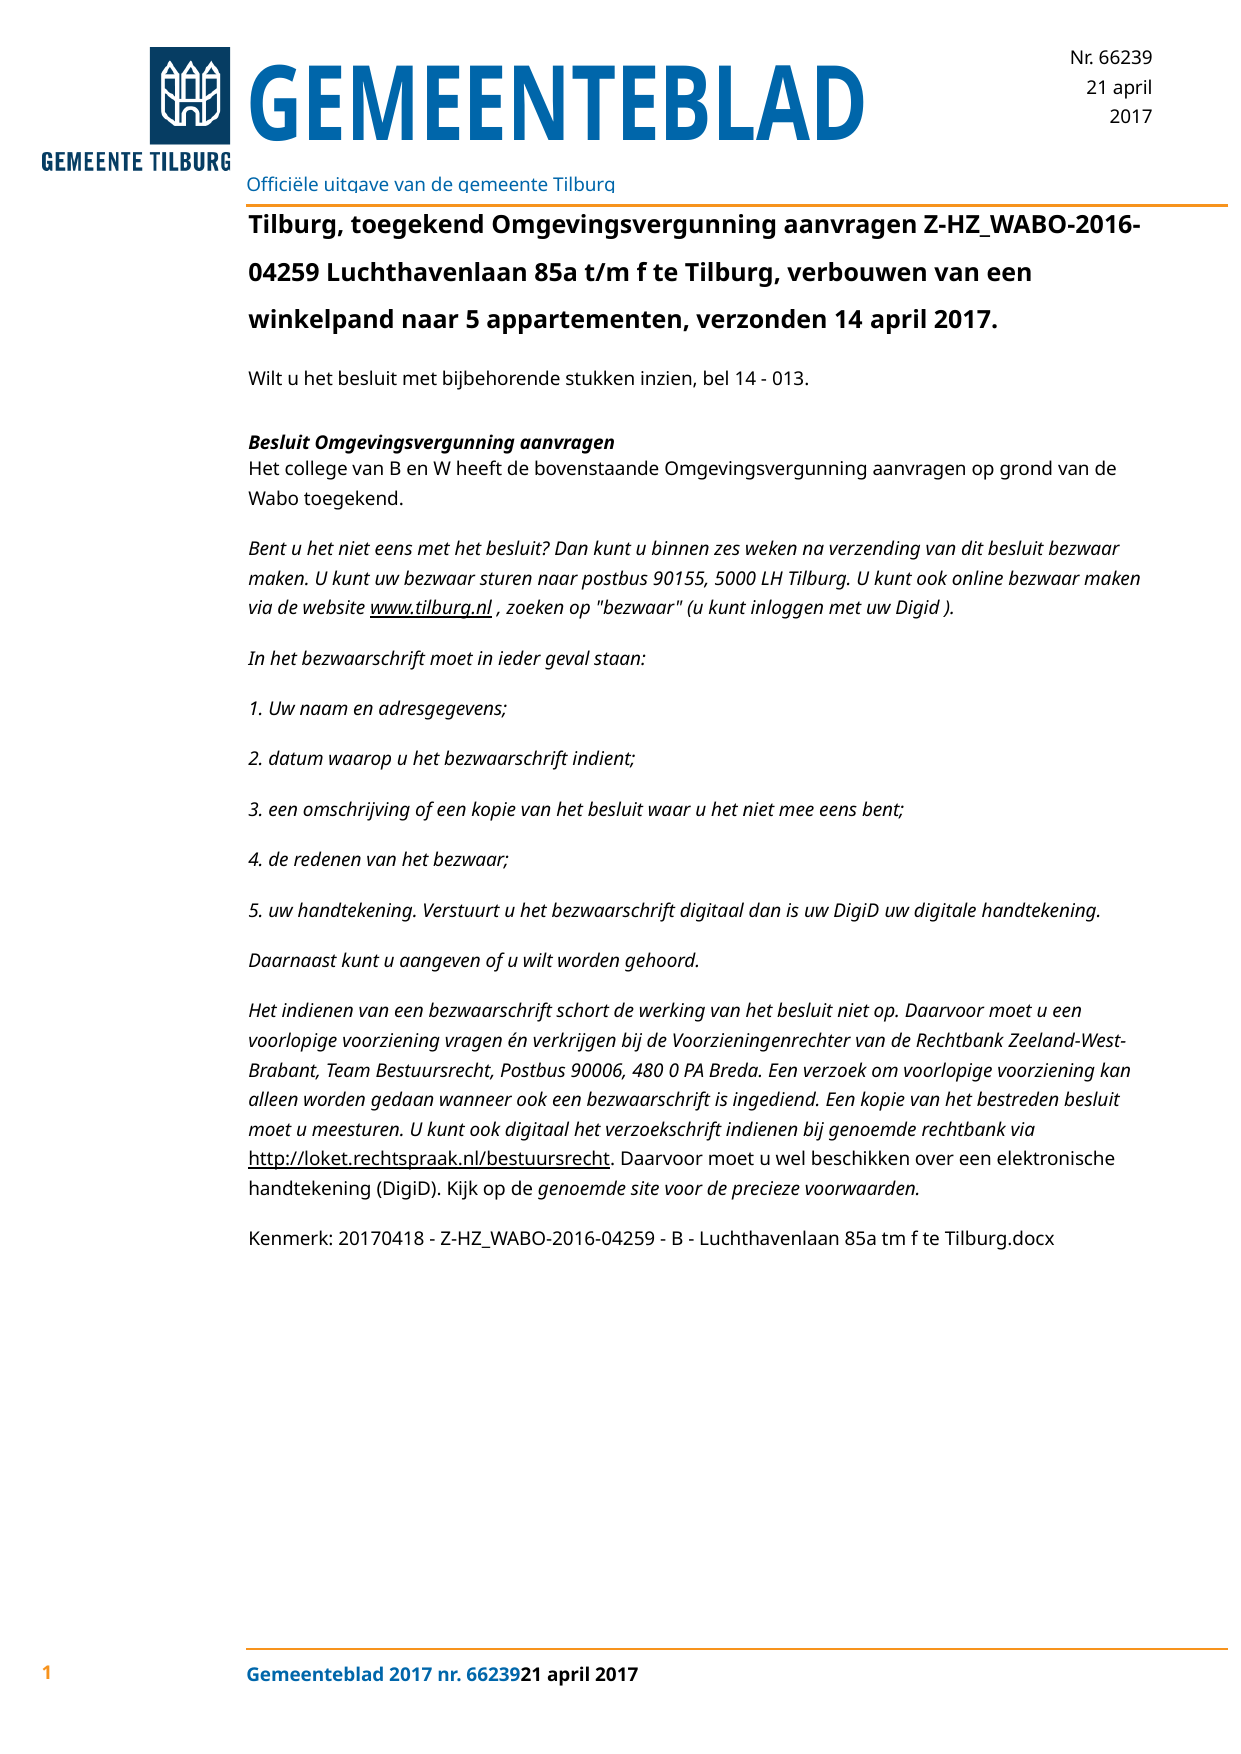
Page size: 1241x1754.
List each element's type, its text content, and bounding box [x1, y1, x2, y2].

text Daarnaast kunt u aangeven of u wilt worden gehoord. [248, 947, 1152, 973]
text 3. een omschrijving of een kopie van het besluit waar u het niet mee eens bent; [248, 796, 1152, 822]
text Wilt u het besluit met bijbehorende stukken inzien, bel 14 - 013. [248, 366, 1152, 391]
text 4. de redenen van het bezwaar; [248, 846, 1152, 872]
text Besluit Omgevingsvergunning aanvragen [248, 429, 1152, 455]
picture [41, 47, 231, 172]
text Het indienen van een bezwaarschrift schort de werking van het besluit niet op. Daarvoor moet u een voorlopige voorziening vragen én verkrijgen bij de Voorzieningenrechter van de Rechtbank Zeeland-West-Brabant, Team Bestuursrecht, Postbus 90006, 480 0 PA Breda. Een verzoek om voorlopige voorziening kan alleen worden gedaan wanneer ook een bezwaarschrift is ingediend. Een kopie van het bestreden besluit moet u meesturen. U kunt ook digitaal het verzoekschrift indienen bij genoemde rechtbank via http://loket.rechtspraak.nl/bestuursrecht. Daarvoor moet u wel beschikken over een elektronische handtekening (DigiD). Kijk op de genoemde site voor de precieze voorwaarden. [248, 998, 1152, 1201]
text 2. datum waarop u het bezwaarschrift indient; [248, 746, 1152, 771]
text Tilburg, toegekend Omgevingsvergunning aanvragen Z-HZ_WABO-2016-04259 Luchthavenlaan 85a t/m f te Tilburg, verbouwen van een winkelpand naar 5 appartementen, verzonden 14 april 2017. [248, 207, 1152, 336]
text 1. Uw naam en adresgegevens; [248, 695, 1152, 721]
text Het college van B en W heeft de bovenstaande Omgevingsvergunning aanvragen op grond van de Wabo toegekend. [248, 455, 1152, 511]
text Bent u het niet eens met het besluit? Dan kunt u binnen zes weken na verzending van dit besluit bezwaar maken. U kunt uw bezwaar sturen naar postbus 90155, 5000 LH Tilburg. U kunt ook online bezwaar maken via de website www.tilburg.nl , zoeken op "bezwaar" (u kunt inloggen met uw Digid ). [248, 535, 1152, 620]
text 5. uw handtekening. Verstuurt u het bezwaarschrift digitaal dan is uw DigiD uw digitale handtekening. [248, 897, 1152, 923]
text Kenmerk: 20170418 - Z-HZ_WABO-2016-04259 - B - Luchthavenlaan 85a tm f te Tilburg.docx [248, 1226, 1152, 1251]
text In het bezwaarschrift moet in ieder geval staan: [248, 645, 1152, 671]
